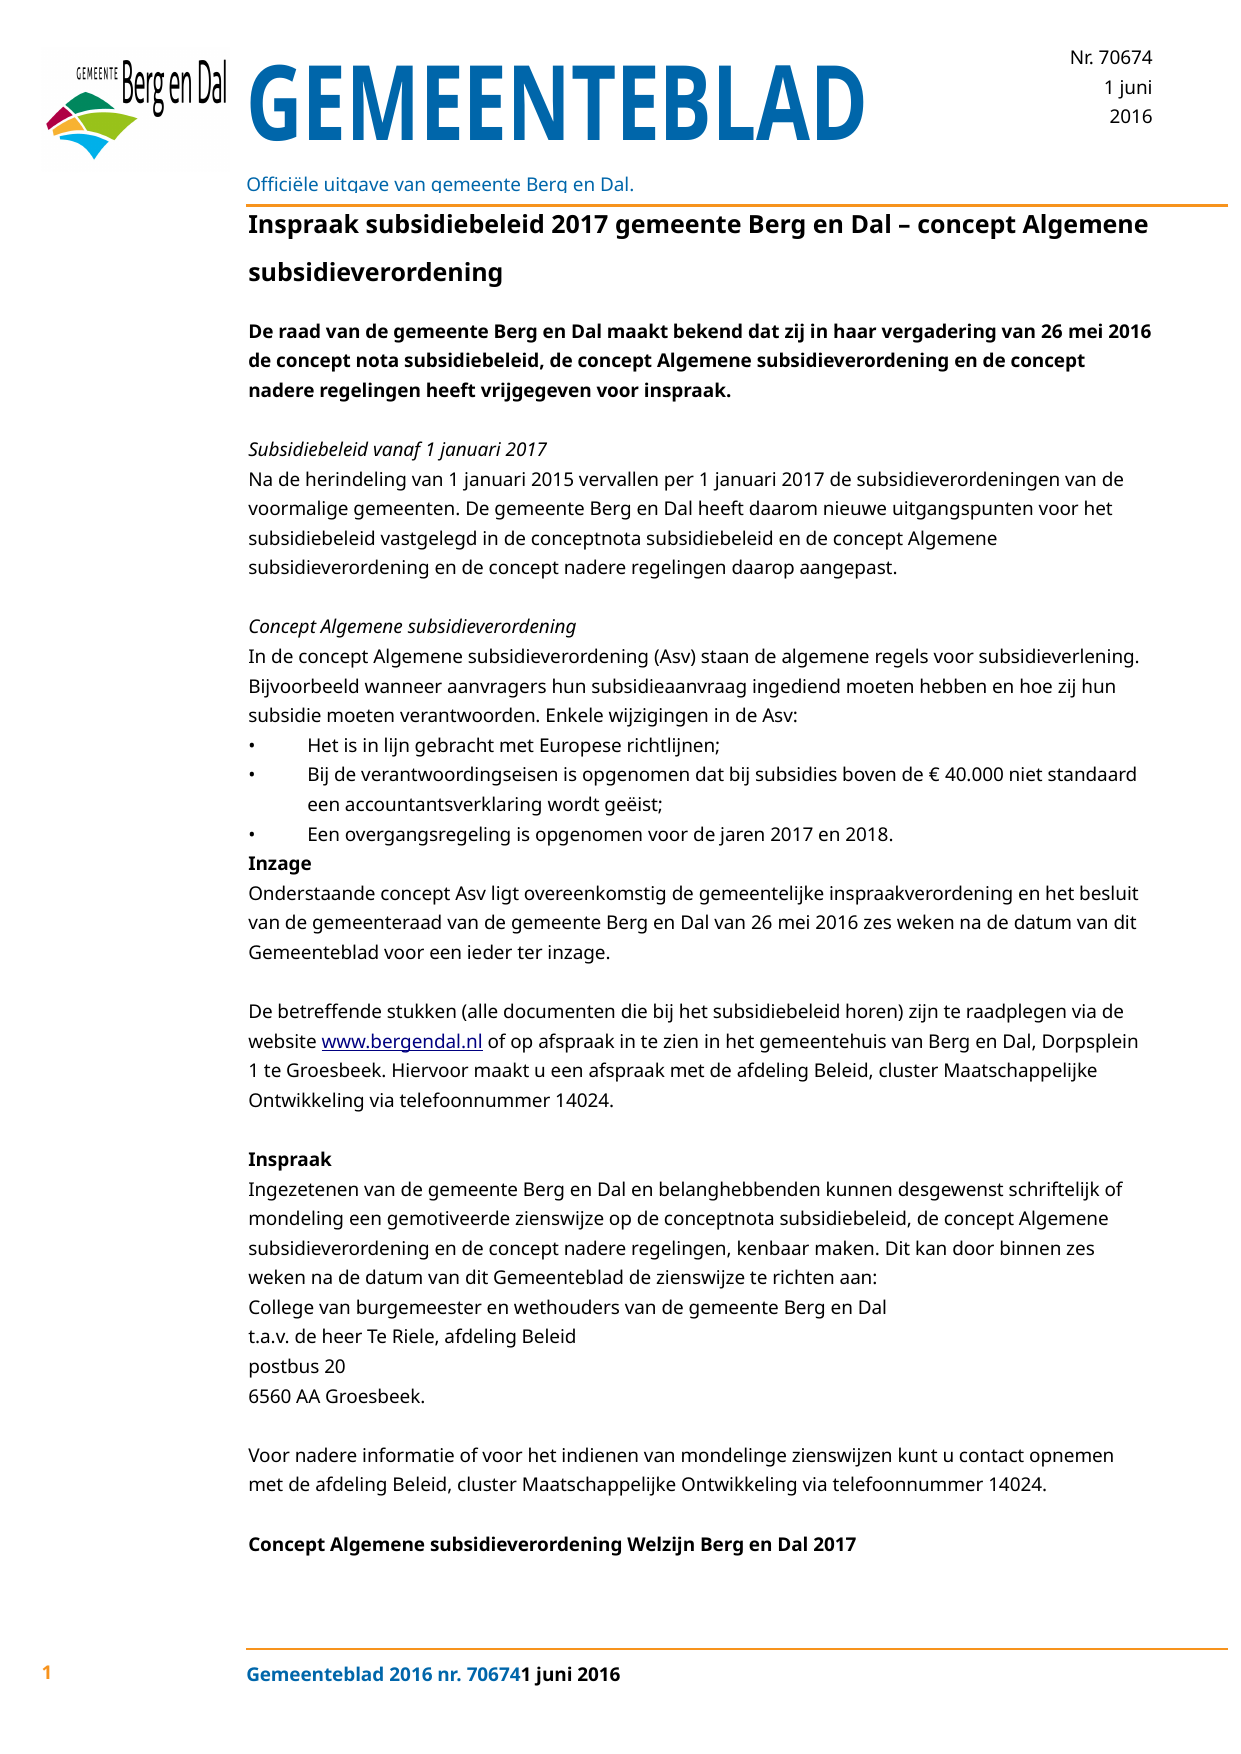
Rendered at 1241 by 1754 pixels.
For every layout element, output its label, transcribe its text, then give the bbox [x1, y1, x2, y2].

text In de concept Algemene subsidieverordening (Asv) staan de algemene regels voor subsidieverlening. Bijvoorbeeld wanneer aanvragers hun subsidieaanvraag ingediend moeten hebben en hoe zij hun subsidie moeten verantwoorden. Enkele wijzigingen in de Asv: [248, 643, 1152, 728]
text Voor nadere informatie of voor het indienen van mondelinge zienswijzen kunt u contact opnemen met de afdeling Beleid, cluster Maatschappelijke Ontwikkeling via telefoonnummer 14024. [248, 1442, 1152, 1497]
text Inzage [248, 850, 1152, 876]
picture [41, 47, 231, 172]
text Concept Algemene subsidieverordening [248, 614, 1152, 639]
text 6560 AA Groesbeek. [248, 1383, 1152, 1409]
text Ingezetenen van de gemeente Berg en Dal en belanghebbenden kunnen desgewenst schriftelijk of mondeling een gemotiveerde zienswijze op de conceptnota subsidiebeleid, de concept Algemene subsidieverordening en de concept nadere regelingen, kenbaar maken. Dit kan door binnen zes weken na de datum van dit Gemeenteblad de zienswijze te richten aan: [248, 1176, 1152, 1290]
text Na de herindeling van 1 januari 2015 vervallen per 1 januari 2017 de subsidieverordeningen van de voormalige gemeenten. De gemeente Berg en Dal heeft daarom nieuwe uitgangspunten voor het subsidiebeleid vastgelegd in de conceptnota subsidiebeleid en de concept Algemene subsidieverordening en de concept nadere regelingen daarop aangepast. [248, 466, 1152, 580]
text Onderstaande concept Asv ligt overeenkomstig de gemeentelijke inspraakverordening en het besluit van de gemeenteraad van de gemeente Berg en Dal van 26 mei 2016 zes weken na de datum van dit Gemeenteblad voor een ieder ter inzage. [248, 880, 1152, 965]
list Bij de verantwoordingseisen is opgenomen dat bij subsidies boven de € 40.000 niet standaard een accountantsverklaring wordt geëist; [248, 762, 1152, 817]
text Subsidiebeleid vanaf 1 januari 2017 [248, 436, 1152, 462]
list Het is in lijn gebracht met Europese richtlijnen; [248, 732, 1152, 758]
text Concept Algemene subsidieverordening Welzijn Berg en Dal 2017 [248, 1531, 1152, 1557]
text De raad van de gemeente Berg en Dal maakt bekend dat zij in haar vergadering van 26 mei 2016 de concept nota subsidiebeleid, de concept Algemene subsidieverordening en de concept nadere regelingen heeft vrijgegeven voor inspraak. [248, 318, 1152, 403]
text College van burgemeester en wethouders van de gemeente Berg en Dal [248, 1294, 1152, 1320]
text postbus 20 [248, 1353, 1152, 1379]
text De betreffende stukken (alle documenten die bij het subsidiebeleid horen) zijn te raadplegen via de website www.bergendal.nl of op afspraak in te zien in het gemeentehuis van Berg en Dal, Dorpsplein 1 te Groesbeek. Hiervoor maakt u een afspraak met de afdeling Beleid, cluster Maatschappelijke Ontwikkeling via telefoonnummer 14024. [248, 998, 1152, 1113]
text Inspraak [248, 1146, 1152, 1172]
text Inspraak subsidiebeleid 2017 gemeente Berg en Dal – concept Algemene subsidieverordening [248, 207, 1152, 288]
list Een overgangsregeling is opgenomen voor de jaren 2017 en 2018. [248, 821, 1152, 847]
text t.a.v. de heer Te Riele, afdeling Beleid [248, 1324, 1152, 1349]
